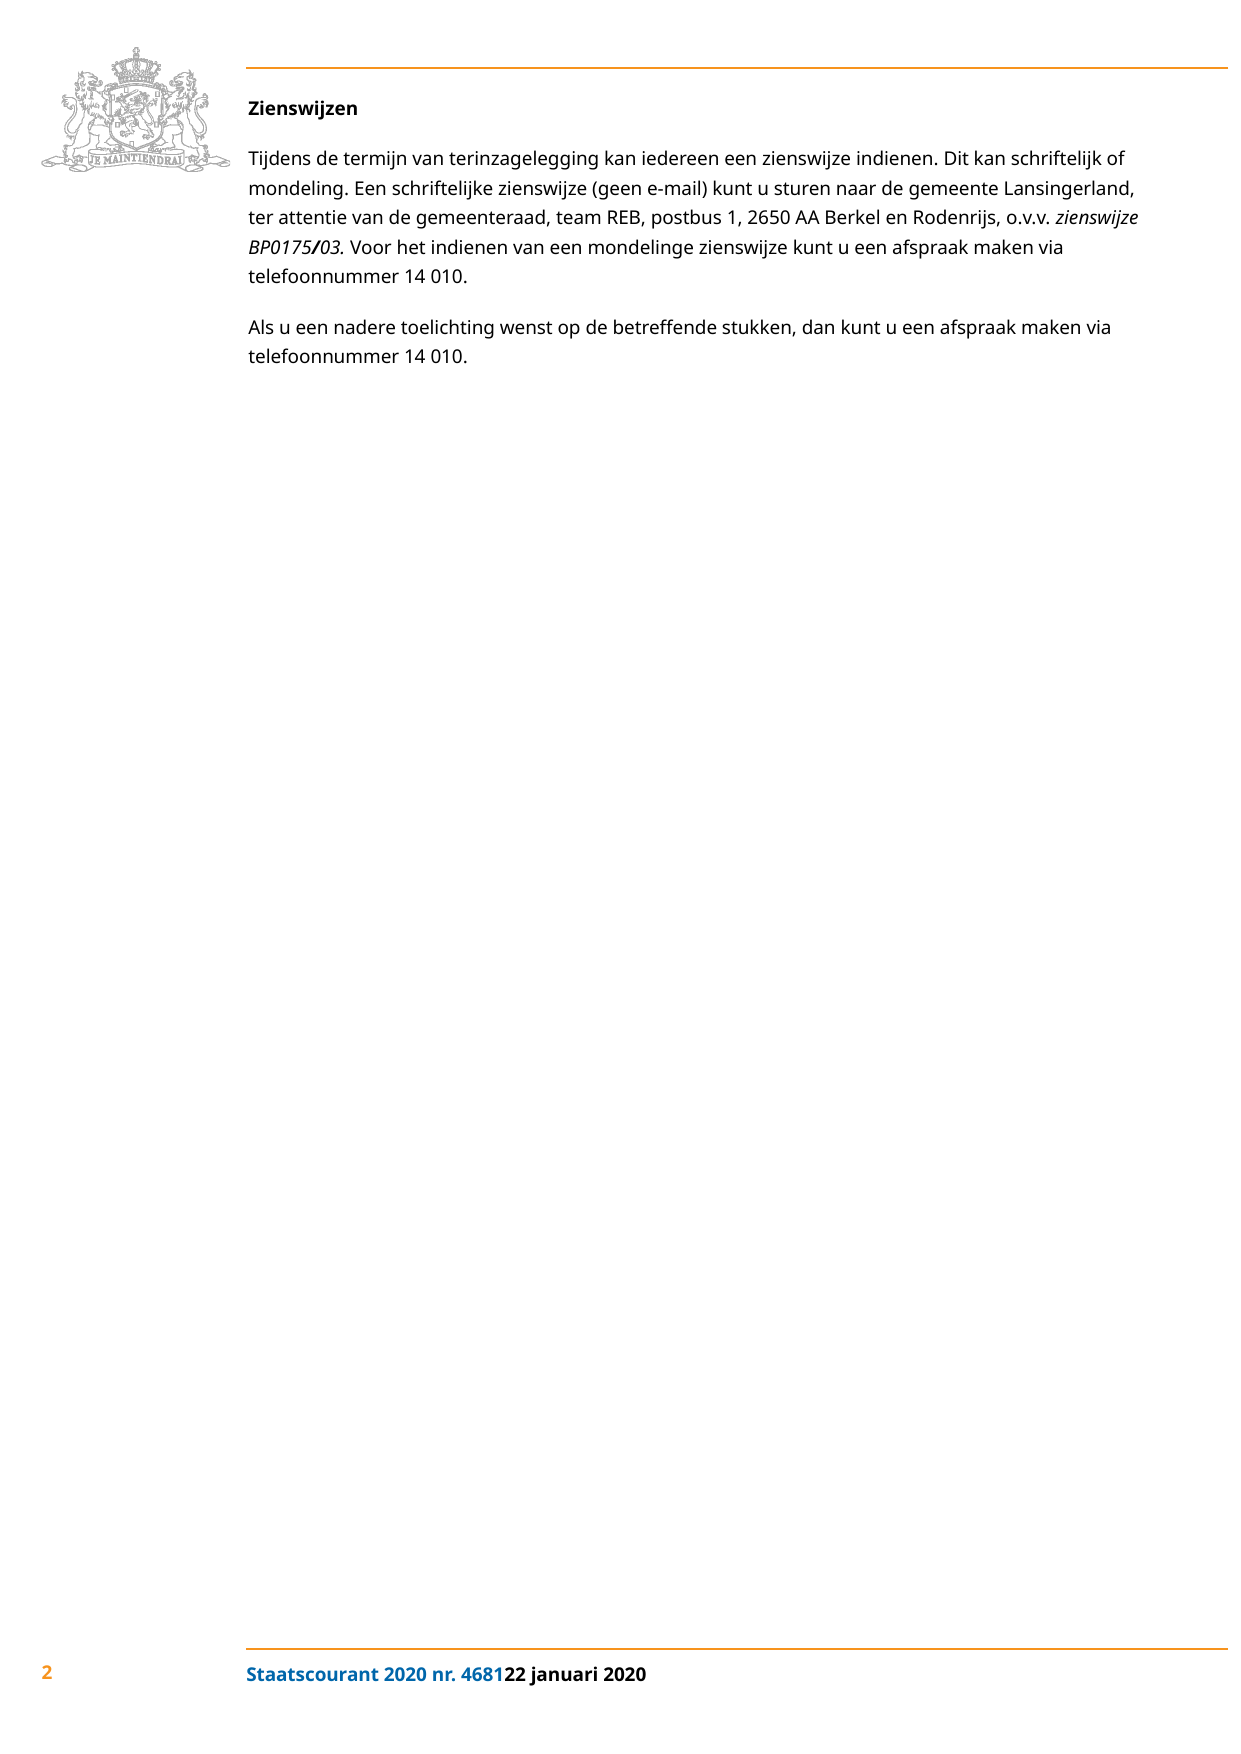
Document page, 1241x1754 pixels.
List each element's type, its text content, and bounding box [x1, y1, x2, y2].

text Als u een nadere toelichting wenst op de betreffende stukken, dan kunt u een afspraak maken via telefoonnummer 14 010. [248, 314, 1152, 369]
picture [41, 47, 231, 172]
text Tijdens de termijn van terinzagelegging kan iedereen een zienswijze indienen. Dit kan schriftelijk of mondeling. Een schriftelijke zienswijze (geen e-mail) kunt u sturen naar de gemeente Lansingerland, ter attentie van de gemeenteraad, team REB, postbus 1, 2650 AA Berkel en Rodenrijs, o.v.v. zienswijze BP0175/03. Voor het indienen van een mondelinge zienswijze kunt u een afspraak maken via telefoonnummer 14 010. [248, 145, 1152, 289]
text Zienswijzen [248, 95, 1152, 121]
